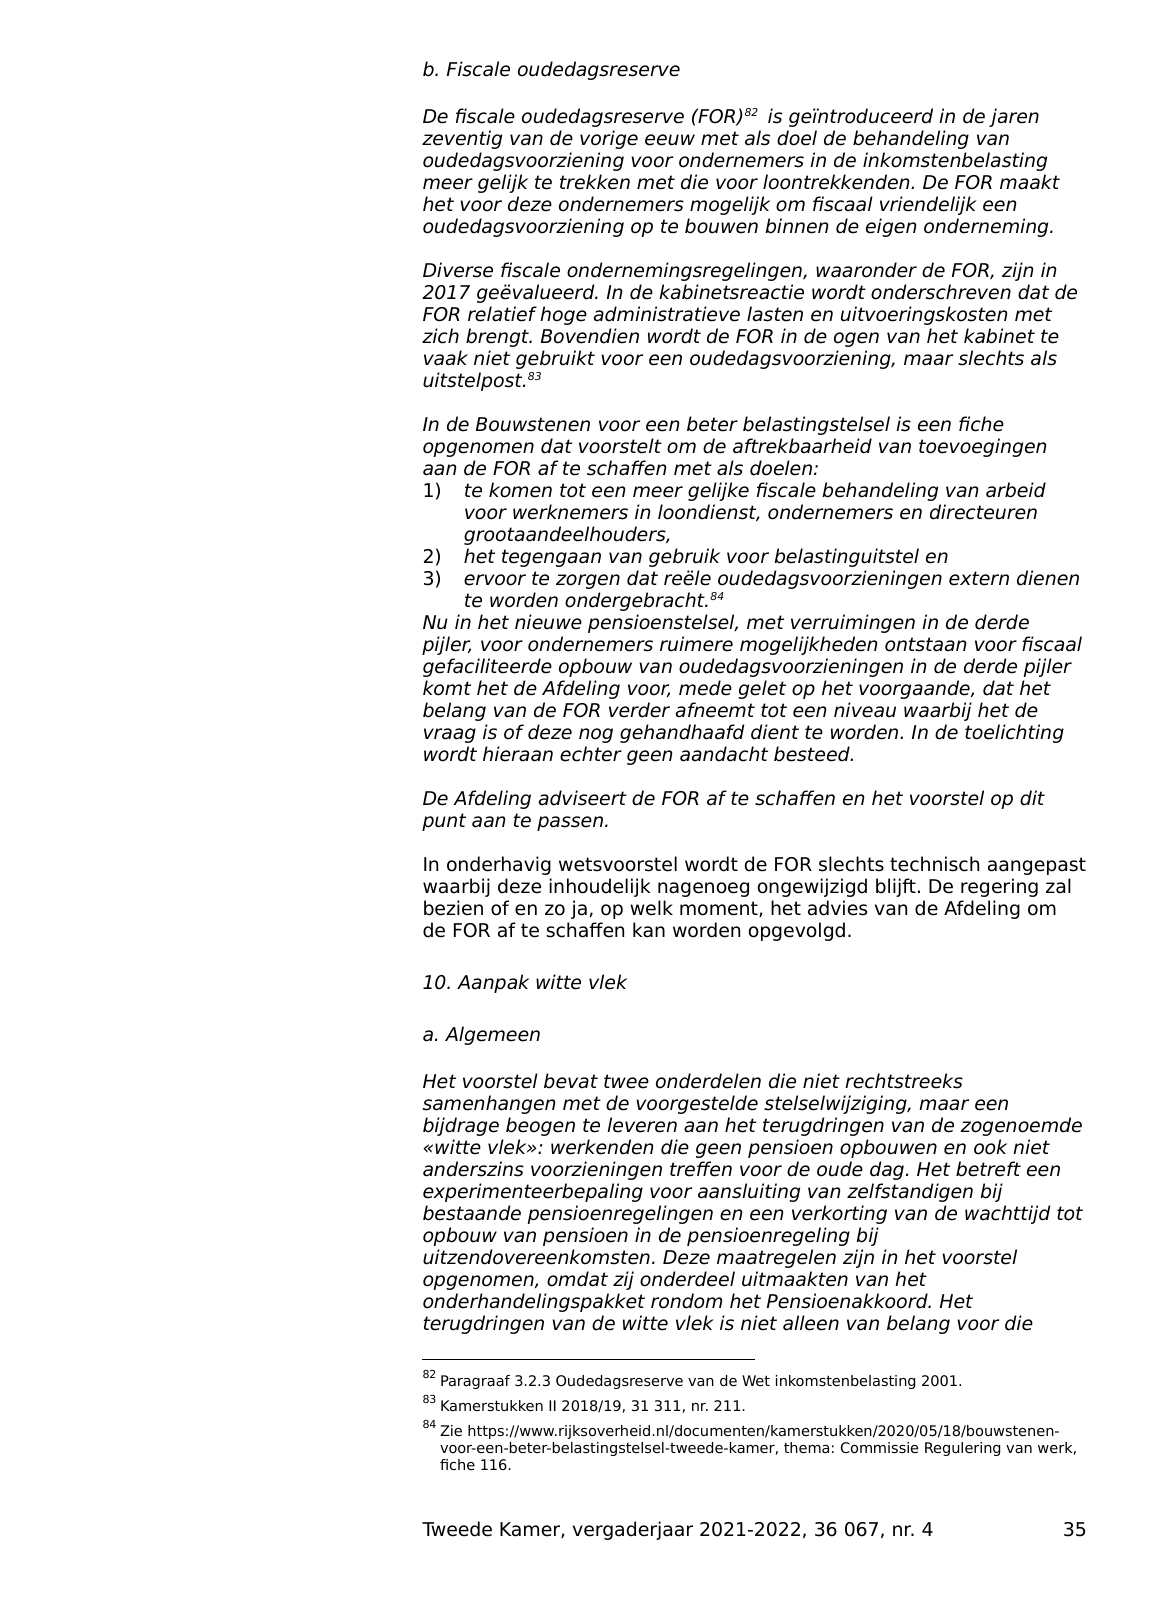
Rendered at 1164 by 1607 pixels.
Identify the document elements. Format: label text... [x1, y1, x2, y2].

text Paragraaf 3.2.3 Oudedagsreserve van de Wet inkomstenbelasting 2001. [422, 1368, 1087, 1391]
text 2) het tegengaan van gebruik voor belastinguitstel en [422, 546, 1087, 568]
text Het voorstel bevat twee onderdelen die niet rechtstreeks samenhangen met de voorgestelde stelselwijziging, maar een bijdrage beogen te leveren aan het terugdringen van de zogenoemde «witte vlek»: werkenden die geen pensioen opbouwen en ook niet anderszins voorzieningen treffen voor de oude dag. Het betreft een experimenteerbepaling voor aansluiting van zelfstandigen bij bestaande pensioenregelingen en een verkorting van de wachttijd tot opbouw van pensioen in de pensioenregeling bij uitzendovereenkomsten. Deze maatregelen zijn in het voorstel opgenomen, omdat zij onderdeel uitmaakten van het onderhandelingspakket rondom het Pensioenakkoord. Het terugdringen van de witte vlek is niet alleen van belang voor die [422, 1071, 1087, 1335]
subtitle b. Fiscale oudedagsreserve [422, 59, 1087, 81]
text De fiscale oudedagsreserve (FOR) is geïntroduceerd in de jaren zeventig van de vorige eeuw met als doel de behandeling van oudedagsvoorziening voor ondernemers in de inkomstenbelasting meer gelijk te trekken met die voor loontrekkenden. De FOR maakt het voor deze ondernemers mogelijk om fiscaal vriendelijk een oudedagsvoorziening op te bouwen binnen de eigen onderneming. [422, 106, 1087, 238]
text In onderhavig wetsvoorstel wordt de FOR slechts technisch aangepast waarbij deze inhoudelijk nagenoeg ongewijzigd blijft. De regering zal bezien of en zo ja, op welk moment, het advies van de Afdeling om de FOR af te schaffen kan worden opgevolgd. [422, 854, 1087, 942]
text 1) te komen tot een meer gelijke fiscale behandeling van arbeid voor werknemers in loondienst, ondernemers en directeuren grootaandeelhouders, [422, 480, 1087, 546]
subtitle 10. Aanpak witte vlek [422, 972, 1087, 994]
text Nu in het nieuwe pensioenstelsel, met verruimingen in de derde pijler, voor ondernemers ruimere mogelijkheden ontstaan voor fiscaal gefaciliteerde opbouw van oudedagsvoorzieningen in de derde pijler komt het de Afdeling voor, mede gelet op het voorgaande, dat het belang van de FOR verder afneemt tot een niveau waarbij het de vraag is of deze nog gehandhaafd dient te worden. In de toelichting wordt hieraan echter geen aandacht besteed. [422, 612, 1087, 766]
text In de Bouwstenen voor een beter belastingstelsel is een fiche opgenomen dat voorstelt om de aftrekbaarheid van toevoegingen aan de FOR af te schaffen met als doelen: [422, 414, 1087, 480]
text Kamerstukken II 2018/19, 31 311, nr. 211. [422, 1393, 1087, 1416]
text Diverse fiscale ondernemingsregelingen, waaronder de FOR, zijn in 2017 geëvalueerd. In de kabinetsreactie wordt onderschreven dat de FOR relatief hoge administratieve lasten en uitvoeringskosten met zich brengt. Bovendien wordt de FOR in de ogen van het kabinet te vaak niet gebruikt voor een oudedagsvoorziening, maar slechts als uitstelpost. [422, 260, 1087, 392]
text Zie https://www.rijksoverheid.nl/documenten/kamerstukken/2020/05/18/bouwstenen-voor-een-beter-belastingstelsel-tweede-kamer, thema: Commissie Regulering van werk, fiche 116. [422, 1418, 1087, 1474]
text De Afdeling adviseert de FOR af te schaffen en het voorstel op dit punt aan te passen. [422, 788, 1087, 832]
text 3) ervoor te zorgen dat reële oudedagsvoorzieningen extern dienen te worden ondergebracht. [422, 568, 1087, 612]
subtitle a. Algemeen [422, 1024, 1087, 1046]
